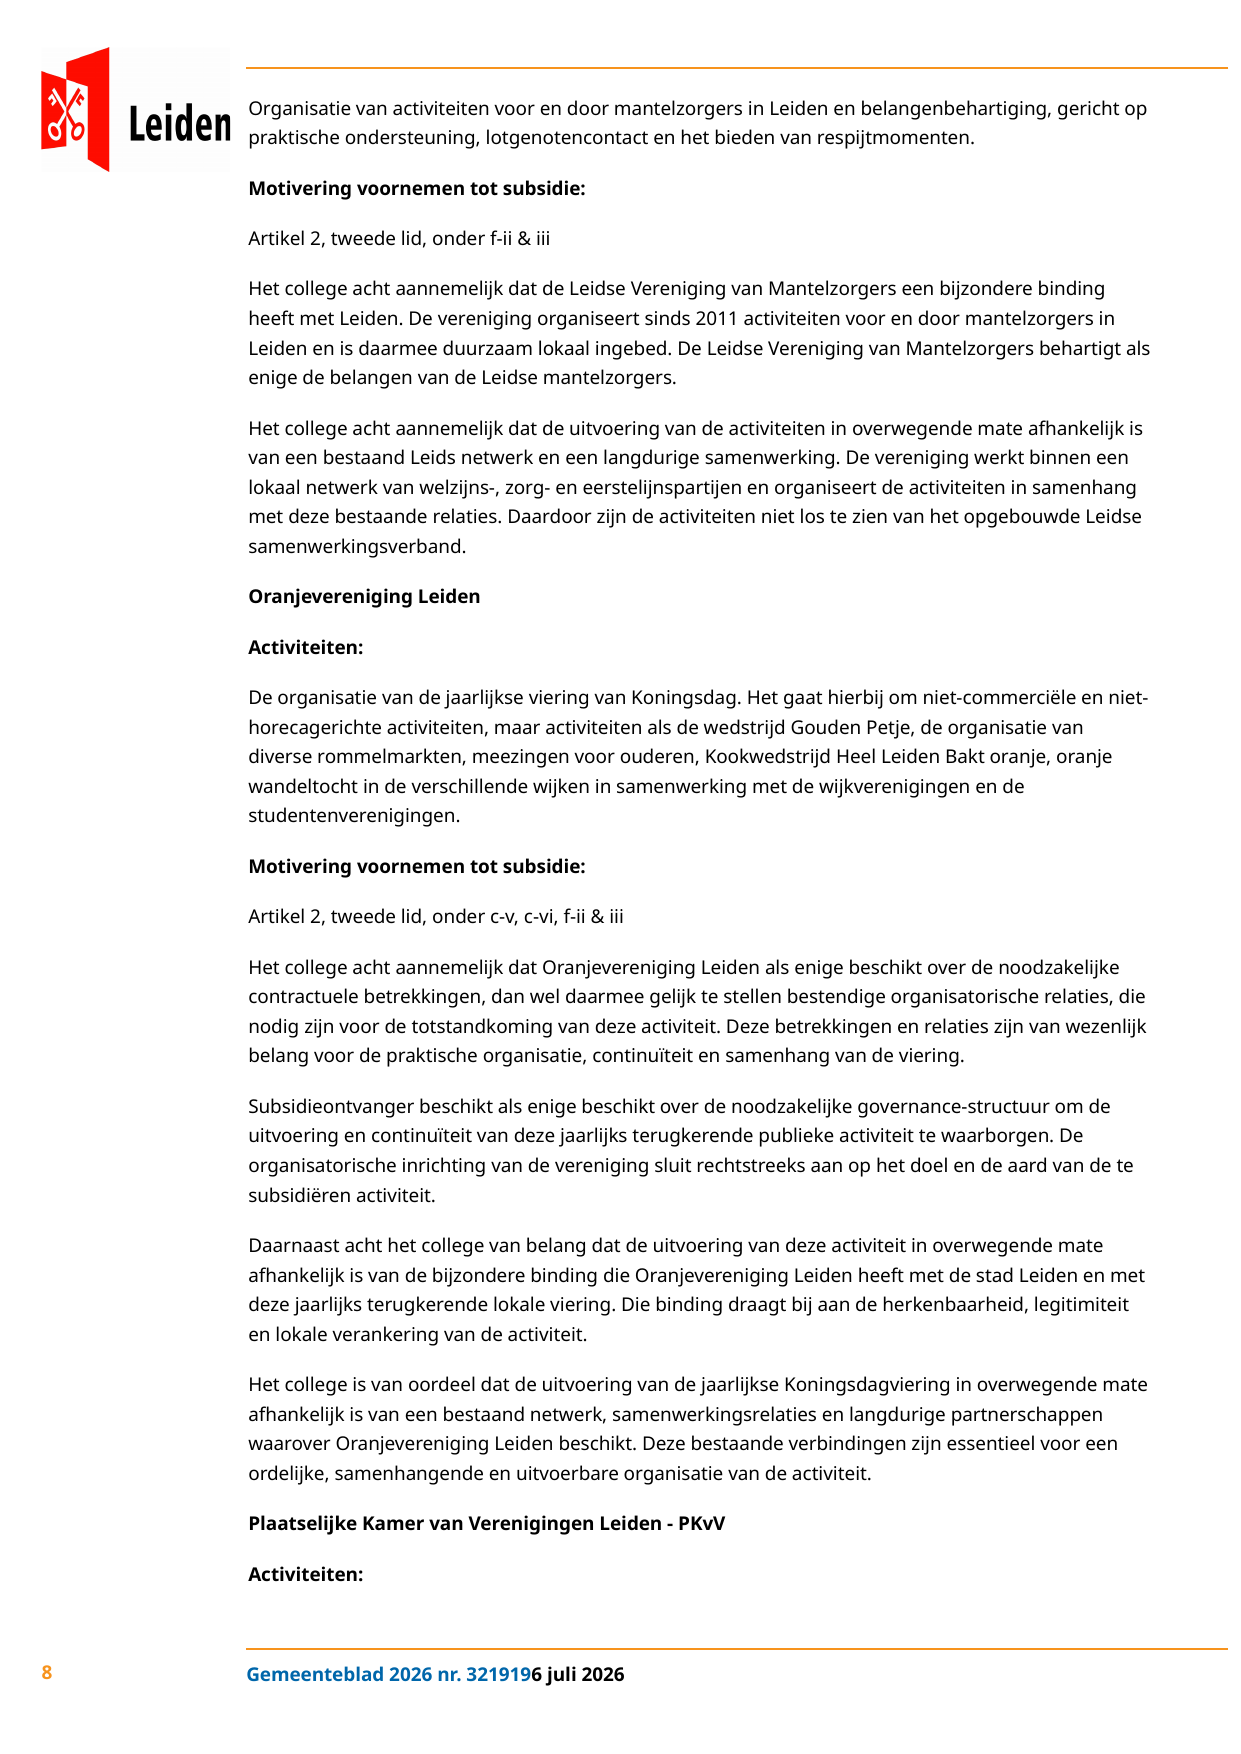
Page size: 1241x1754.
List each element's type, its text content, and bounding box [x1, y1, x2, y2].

text Plaatselijke Kamer van Verenigingen Leiden - PKvV [248, 1511, 1152, 1536]
text Activiteiten: [248, 634, 1152, 660]
text Oranjevereniging Leiden [248, 583, 1152, 609]
text De organisatie van de jaarlijkse viering van Koningsdag. Het gaat hierbij om niet-commerciële en niet-horecagerichte activiteiten, maar activiteiten als de wedstrijd Gouden Petje, de organisatie van diverse rommelmarkten, meezingen voor ouderen, Kookwedstrijd Heel Leiden Bakt oranje, oranje wandeltocht in de verschillende wijken in samenwerking met de wijkverenigingen en de studentenverenigingen. [248, 684, 1152, 828]
text Het college is van oordeel dat de uitvoering van de jaarlijkse Koningsdagviering in overwegende mate afhankelijk is van een bestaand netwerk, samenwerkingsrelaties en langdurige partnerschappen waarover Oranjevereniging Leiden beschikt. Deze bestaande verbindingen zijn essentieel voor een ordelijke, samenhangende en uitvoerbare organisatie van de activiteit. [248, 1371, 1152, 1486]
picture [41, 47, 231, 172]
text Organisatie van activiteiten voor en door mantelzorgers in Leiden en belangenbehartiging, gericht op praktische ondersteuning, lotgenotencontact en het bieden van respijtmomenten. [248, 95, 1152, 150]
text Het college acht aannemelijk dat Oranjevereniging Leiden als enige beschikt over de noodzakelijke contractuele betrekkingen, dan wel daarmee gelijk te stellen bestendige organisatorische relaties, die nodig zijn voor de totstandkoming van deze activiteit. Deze betrekkingen en relaties zijn van wezenlijk belang voor de praktische organisatie, continuïteit en samenhang van de viering. [248, 954, 1152, 1068]
text Activiteiten: [248, 1561, 1152, 1587]
text Het college acht aannemelijk dat de uitvoering van de activiteiten in overwegende mate afhankelijk is van een bestaand Leids netwerk en een langdurige samenwerking. De vereniging werkt binnen een lokaal netwerk van welzijns-, zorg- en eerstelijnspartijen en organiseert de activiteiten in samenhang met deze bestaande relaties. Daardoor zijn de activiteiten niet los te zien van het opgebouwde Leidse samenwerkingsverband. [248, 415, 1152, 559]
text Het college acht aannemelijk dat de Leidse Vereniging van Mantelzorgers een bijzondere binding heeft met Leiden. De vereniging organiseert sinds 2011 activiteiten voor en door mantelzorgers in Leiden en is daarmee duurzaam lokaal ingebed. De Leidse Vereniging van Mantelzorgers behartigt als enige de belangen van de Leidse mantelzorgers. [248, 276, 1152, 390]
text Artikel 2, tweede lid, onder c-v, c-vi, f-ii & iii [248, 903, 1152, 929]
text Subsidieontvanger beschikt als enige beschikt over de noodzakelijke governance-structuur om de uitvoering en continuïteit van deze jaarlijks terugkerende publieke activiteit te waarborgen. De organisatorische inrichting van de vereniging sluit rechtstreeks aan op het doel en de aard van de te subsidiëren activiteit. [248, 1093, 1152, 1208]
text Artikel 2, tweede lid, onder f-ii & iii [248, 225, 1152, 251]
text Motivering voornemen tot subsidie: [248, 175, 1152, 201]
text Motivering voornemen tot subsidie: [248, 853, 1152, 879]
text Daarnaast acht het college van belang dat de uitvoering van deze activiteit in overwegende mate afhankelijk is van de bijzondere binding die Oranjevereniging Leiden heeft met de stad Leiden en met deze jaarlijks terugkerende lokale viering. Die binding draagt bij aan de herkenbaarheid, legitimiteit en lokale verankering van de activiteit. [248, 1232, 1152, 1347]
